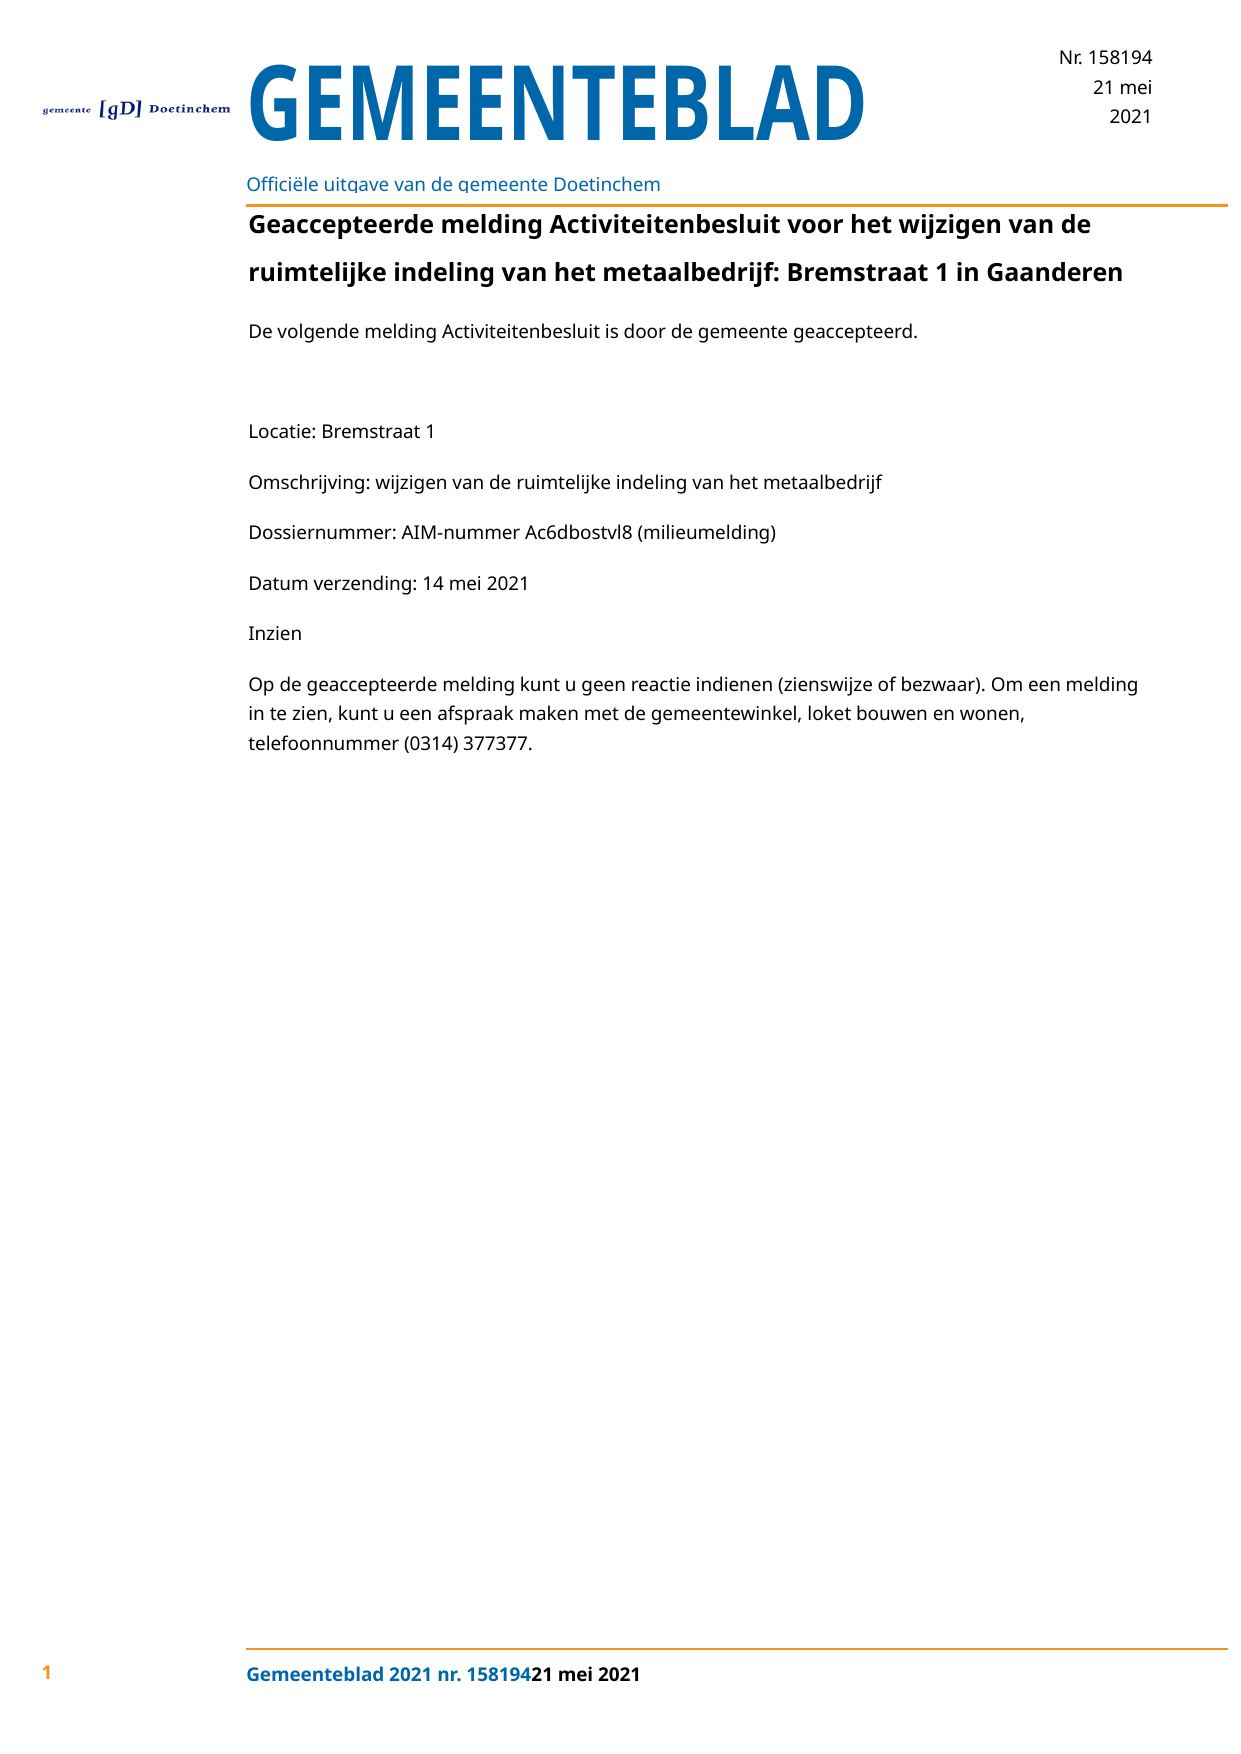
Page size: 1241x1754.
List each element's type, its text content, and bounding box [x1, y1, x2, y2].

text Inzien [248, 620, 1152, 646]
picture [41, 47, 231, 172]
text Omschrijving: wijzigen van de ruimtelijke indeling van het metaalbedrijf [248, 469, 1152, 495]
text De volgende melding Activiteitenbesluit is door de gemeente geaccepteerd. [248, 318, 1152, 344]
text Datum verzending: 14 mei 2021 [248, 570, 1152, 596]
text Op de geaccepteerde melding kunt u geen reactie indienen (zienswijze of bezwaar). Om een melding in te zien, kunt u een afspraak maken met de gemeentewinkel, loket bouwen en wonen, telefoonnummer (0314) 377377. [248, 671, 1152, 756]
text Geaccepteerde melding Activiteitenbesluit voor het wijzigen van de ruimtelijke indeling van het metaalbedrijf: Bremstraat 1 in Gaanderen [248, 207, 1152, 288]
text Dossiernummer: AIM-nummer Ac6dbostvl8 (milieumelding) [248, 519, 1152, 545]
text Locatie: Bremstraat 1 [248, 419, 1152, 444]
